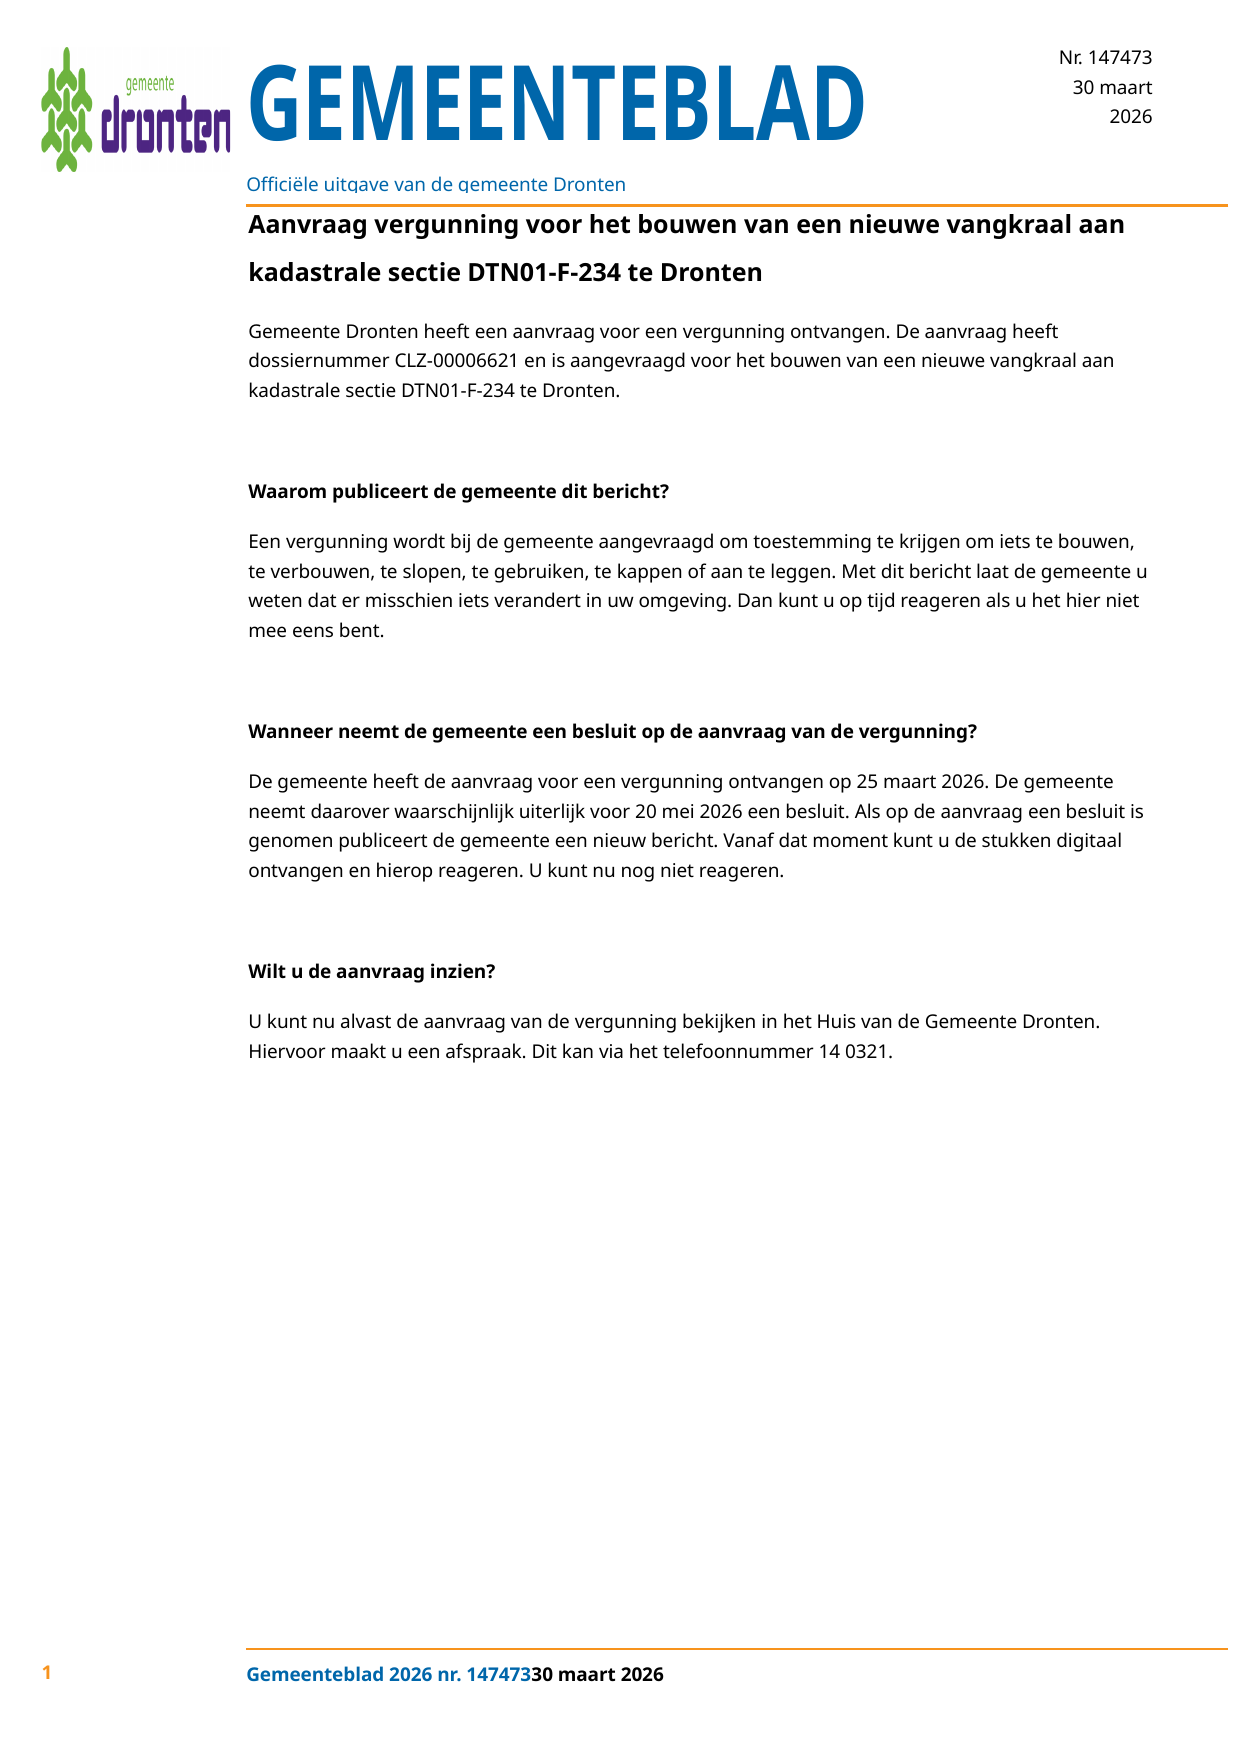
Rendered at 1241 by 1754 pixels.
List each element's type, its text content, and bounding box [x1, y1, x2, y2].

text Aanvraag vergunning voor het bouwen van een nieuwe vangkraal aan kadastrale sectie DTN01-F-234 te Dronten [248, 207, 1152, 288]
text U kunt nu alvast de aanvraag van de vergunning bekijken in het Huis van de Gemeente Dronten. Hiervoor maakt u een afspraak. Dit kan via het telefoonnummer 14 0321. [248, 1008, 1152, 1064]
text Wilt u de aanvraag inzien? [248, 958, 1152, 984]
text Een vergunning wordt bij de gemeente aangevraagd om toestemming te krijgen om iets te bouwen, te verbouwen, te slopen, te gebruiken, te kappen of aan te leggen. Met dit bericht laat de gemeente u weten dat er misschien iets verandert in uw omgeving. Dan kunt u op tijd reageren als u het hier niet mee eens bent. [248, 528, 1152, 643]
text Wanneer neemt de gemeente een besluit op de aanvraag van de vergunning? [248, 718, 1152, 744]
text Waarom publiceert de gemeente dit bericht? [248, 478, 1152, 504]
text Gemeente Dronten heeft een aanvraag voor een vergunning ontvangen. De aanvraag heeft dossiernummer CLZ-00006621 en is aangevraagd voor het bouwen van een nieuwe vangkraal aan kadastrale sectie DTN01-F-234 te Dronten. [248, 318, 1152, 403]
picture [41, 47, 231, 172]
text De gemeente heeft de aanvraag voor een vergunning ontvangen op 25 maart 2026. De gemeente neemt daarover waarschijnlijk uiterlijk voor 20 mei 2026 een besluit. Als op de aanvraag een besluit is genomen publiceert de gemeente een nieuw bericht. Vanaf dat moment kunt u de stukken digitaal ontvangen en hierop reageren. U kunt nu nog niet reageren. [248, 768, 1152, 883]
